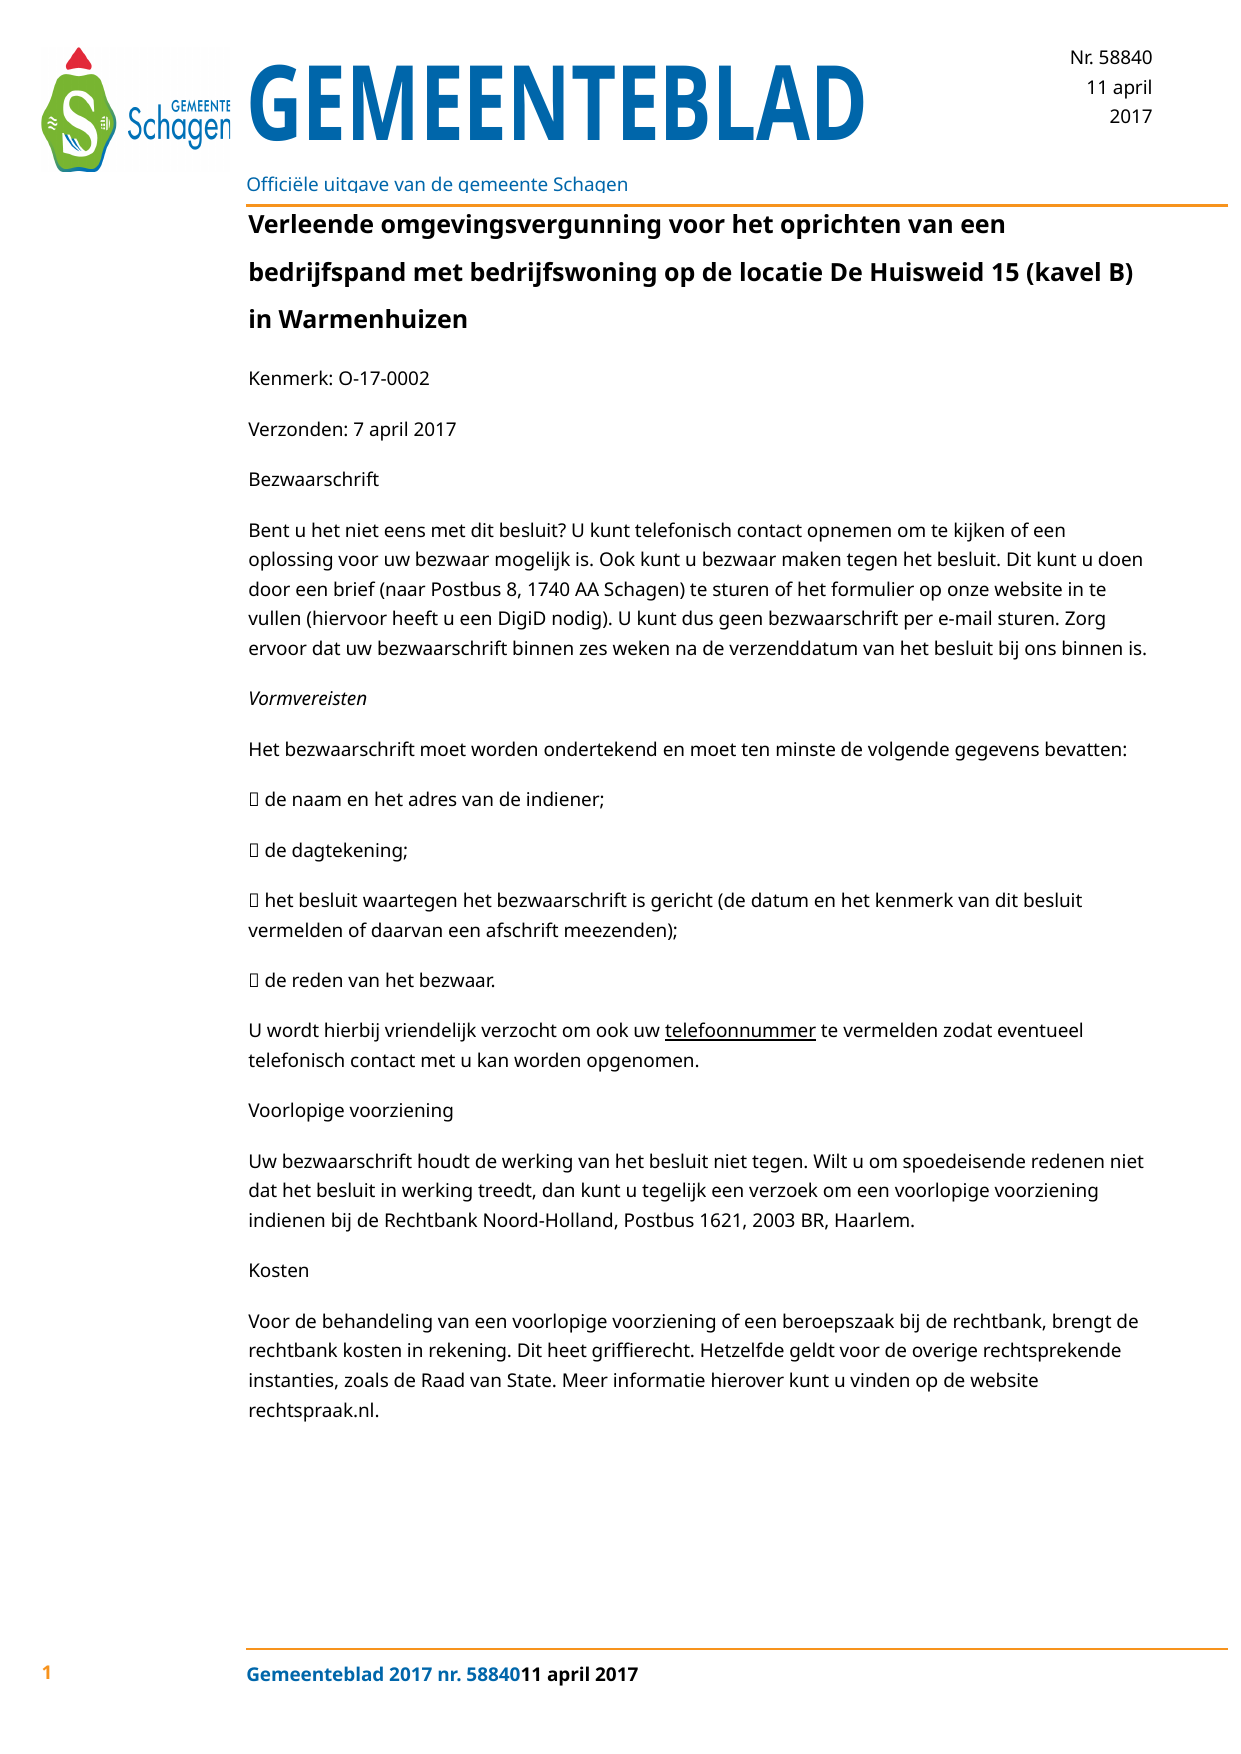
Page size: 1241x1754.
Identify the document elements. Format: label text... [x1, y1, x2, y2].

text Uw bezwaarschrift houdt de werking van het besluit niet tegen. Wilt u om spoedeisende redenen niet dat het besluit in werking treedt, dan kunt u tegelijk een verzoek om een voorlopige voorziening indienen bij de Rechtbank Noord-Holland, Postbus 1621, 2003 BR, Haarlem. [248, 1148, 1152, 1233]
text  de reden van het bezwaar. [248, 967, 1152, 993]
text Verleende omgevingsvergunning voor het oprichten van een bedrijfspand met bedrijfswoning op de locatie De Huisweid 15 (kavel B) in Warmenhuizen [248, 207, 1152, 336]
text Kosten [248, 1258, 1152, 1283]
text Voorlopige voorziening [248, 1098, 1152, 1123]
picture [41, 47, 231, 172]
text Verzonden: 7 april 2017 [248, 416, 1152, 442]
text  het besluit waartegen het bezwaarschrift is gericht (de datum en het kenmerk van dit besluit vermelden of daarvan een afschrift meezenden); [248, 887, 1152, 942]
text Bezwaarschrift [248, 466, 1152, 492]
text Vormvereisten [248, 686, 1152, 711]
text  de dagtekening; [248, 837, 1152, 862]
text  de naam en het adres van de indiener; [248, 786, 1152, 812]
text Bent u het niet eens met dit besluit? U kunt telefonisch contact opnemen om te kijken of een oplossing voor uw bezwaar mogelijk is. Ook kunt u bezwaar maken tegen het besluit. Dit kunt u doen door een brief (naar Postbus 8, 1740 AA Schagen) te sturen of het formulier op onze website in te vullen (hiervoor heeft u een DigiD nodig). U kunt dus geen bezwaarschrift per e-mail sturen. Zorg ervoor dat uw bezwaarschrift binnen zes weken na de verzenddatum van het besluit bij ons binnen is. [248, 517, 1152, 661]
text Kenmerk: O-17-0002 [248, 366, 1152, 391]
text U wordt hierbij vriendelijk verzocht om ook uw telefoonnummer te vermelden zodat eventueel telefonisch contact met u kan worden opgenomen. [248, 1018, 1152, 1073]
text Voor de behandeling van een voorlopige voorziening of een beroepszaak bij de rechtbank, brengt de rechtbank kosten in rekening. Dit heet griffierecht. Hetzelfde geldt voor de overige rechtsprekende instanties, zoals de Raad van State. Meer informatie hierover kunt u vinden op de website rechtspraak.nl. [248, 1308, 1152, 1422]
text Het bezwaarschrift moet worden ondertekend en moet ten minste de volgende gegevens bevatten: [248, 736, 1152, 762]
